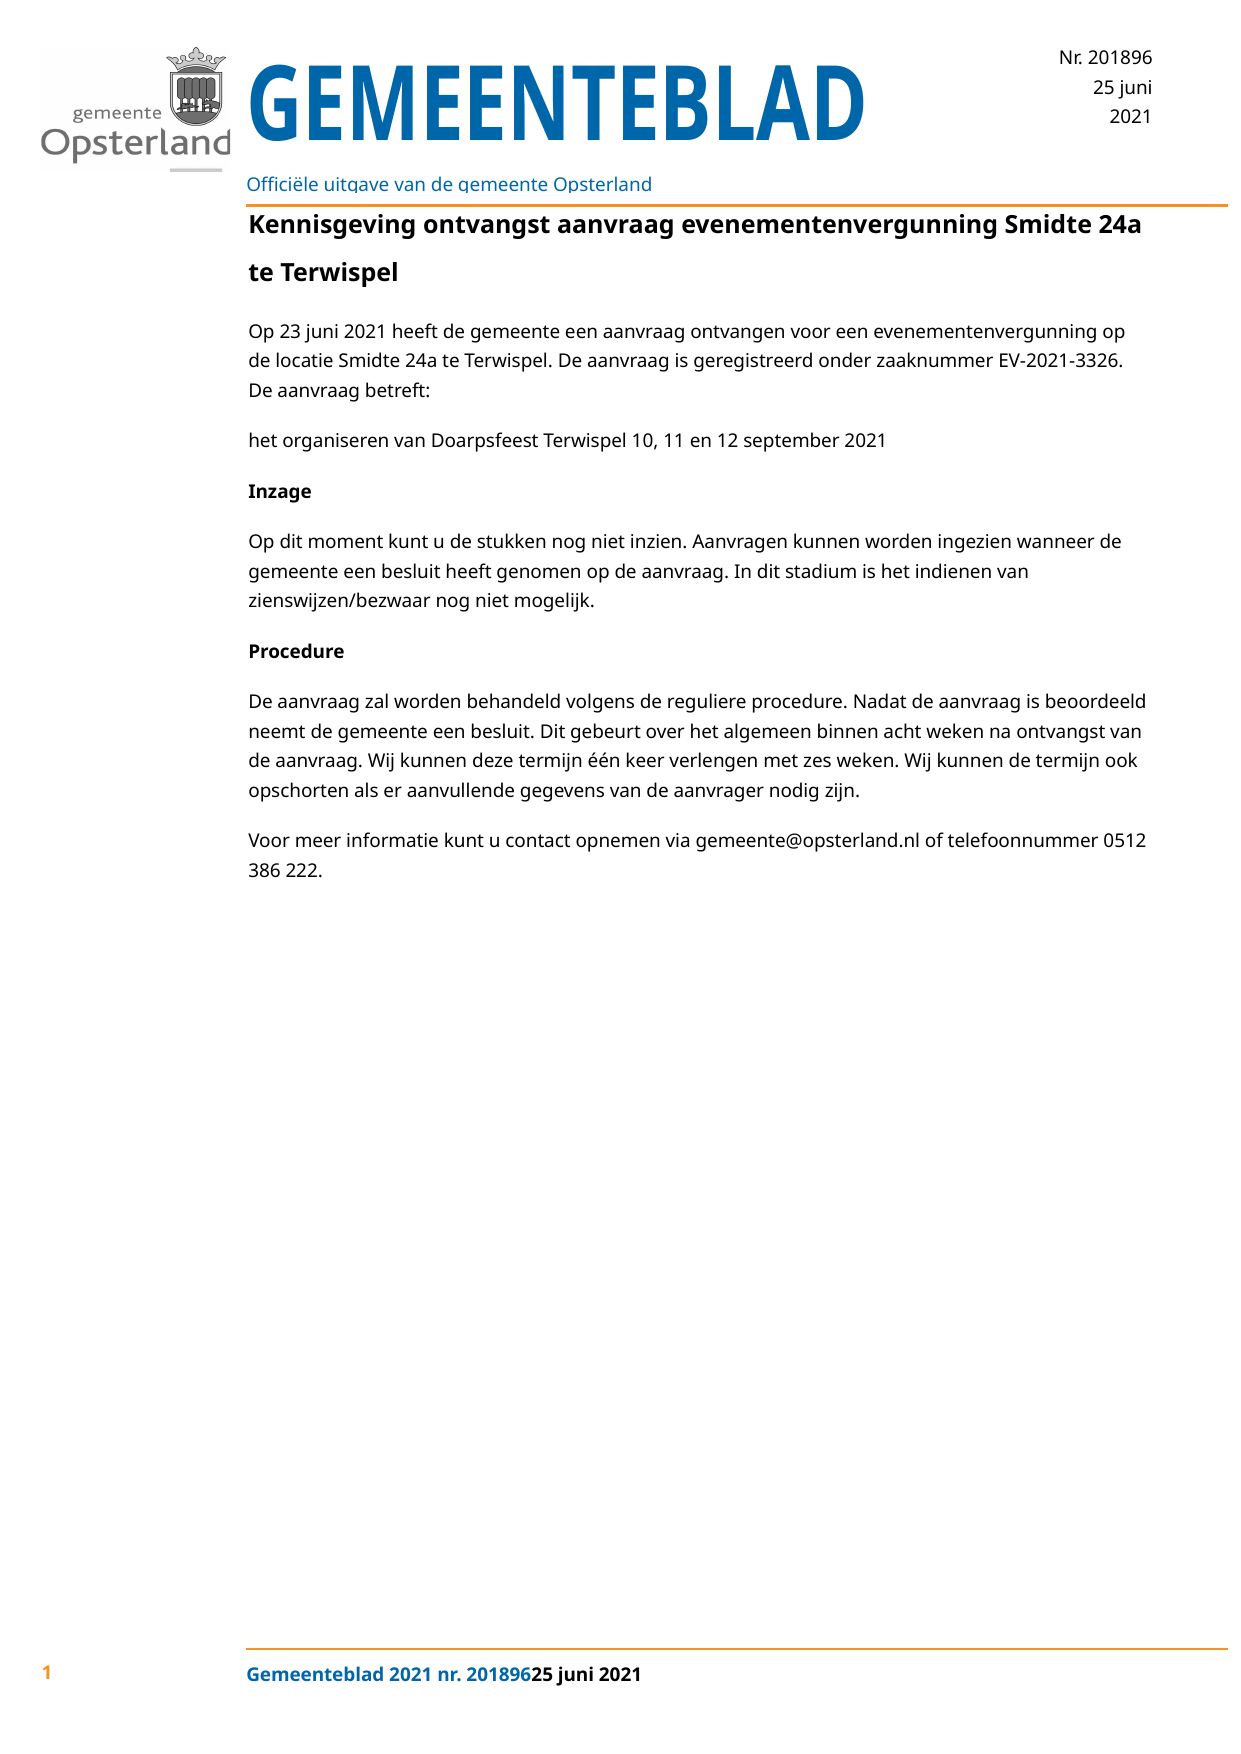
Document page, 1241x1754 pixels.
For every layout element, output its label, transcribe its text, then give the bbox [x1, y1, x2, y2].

text Voor meer informatie kunt u contact opnemen via gemeente@opsterland.nl of telefoonnummer 0512 386 222. [248, 827, 1152, 883]
text De aanvraag zal worden behandeld volgens de reguliere procedure. Nadat de aanvraag is beoordeeld neemt de gemeente een besluit. Dit gebeurt over het algemeen binnen acht weken na ontvangst van de aanvraag. Wij kunnen deze termijn één keer verlengen met zes weken. Wij kunnen de termijn ook opschorten als er aanvullende gegevens van de aanvrager nodig zijn. [248, 688, 1152, 803]
text Kennisgeving ontvangst aanvraag evenementenvergunning Smidte 24a te Terwispel [248, 207, 1152, 288]
text Procedure [248, 638, 1152, 664]
picture [41, 47, 231, 172]
text Inzage [248, 478, 1152, 504]
text het organiseren van Doarpsfeest Terwispel 10, 11 en 12 september 2021 [248, 427, 1152, 453]
text Op dit moment kunt u de stukken nog niet inzien. Aanvragen kunnen worden ingezien wanneer de gemeente een besluit heeft genomen op de aanvraag. In dit stadium is het indienen van zienswijzen/bezwaar nog niet mogelijk. [248, 528, 1152, 613]
text Op 23 juni 2021 heeft de gemeente een aanvraag ontvangen voor een evenementenvergunning op de locatie Smidte 24a te Terwispel. De aanvraag is geregistreerd onder zaaknummer EV-2021-3326. De aanvraag betreft: [248, 318, 1152, 403]
